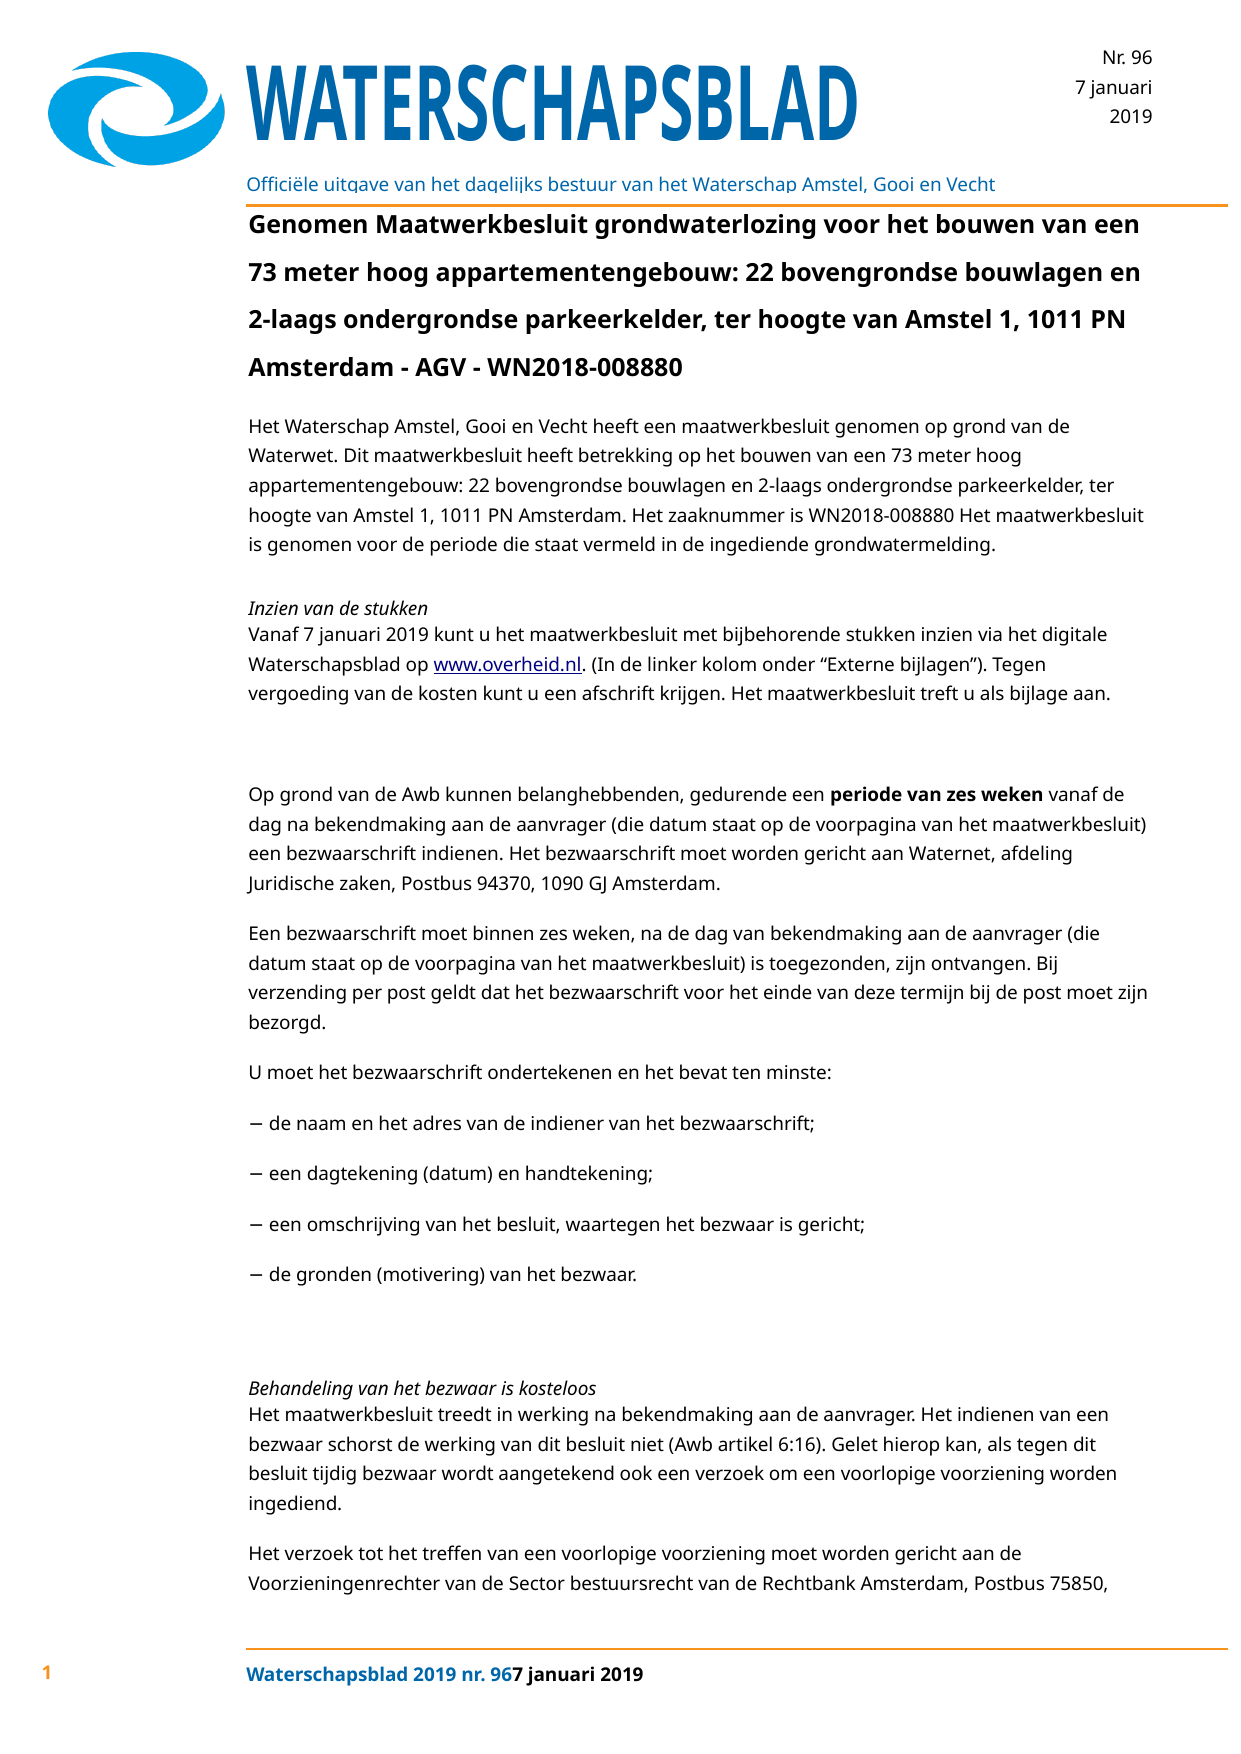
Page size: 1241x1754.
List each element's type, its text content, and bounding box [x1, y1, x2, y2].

picture [41, 47, 231, 172]
text Het maatwerkbesluit treedt in werking na bekendmaking aan de aanvrager. Het indienen van een bezwaar schorst de werking van dit besluit niet (Awb artikel 6:16). Gelet hierop kan, als tegen dit besluit tijdig bezwaar wordt aangetekend ook een verzoek om een voorlopige voorziening worden ingediend. [248, 1401, 1152, 1516]
text Inzien van de stukken [248, 595, 1152, 621]
text Vanaf 7 januari 2019 kunt u het maatwerkbesluit met bijbehorende stukken inzien via het digitale Waterschapsblad op www.overheid.nl. (In de linker kolom onder “Externe bijlagen”). Tegen vergoeding van de kosten kunt u een afschrift krijgen. Het maatwerkbesluit treft u als bijlage aan. [248, 621, 1152, 706]
text − een omschrijving van het besluit, waartegen het bezwaar is gericht; [248, 1211, 1152, 1236]
text Een bezwaarschrift moet binnen zes weken, na de dag van bekendmaking aan de aanvrager (die datum staat op de voorpagina van het maatwerkbesluit) is toegezonden, zijn ontvangen. Bij verzending per post geldt dat het bezwaarschrift voor het einde van deze termijn bij de post moet zijn bezorgd. [248, 920, 1152, 1035]
text Op grond van de Awb kunnen belanghebbenden, gedurende een periode van zes weken vanaf de dag na bekendmaking aan de aanvrager (die datum staat op de voorpagina van het maatwerkbesluit) een bezwaarschrift indienen. Het bezwaarschrift moet worden gericht aan Waternet, afdeling Juridische zaken, Postbus 94370, 1090 GJ Amsterdam. [248, 781, 1152, 896]
text − de naam en het adres van de indiener van het bezwaarschrift; [248, 1110, 1152, 1136]
text − een dagtekening (datum) en handtekening; [248, 1160, 1152, 1186]
text Het Waterschap Amstel, Gooi en Vecht heeft een maatwerkbesluit genomen op grond van de Waterwet. Dit maatwerkbesluit heeft betrekking op het bouwen van een 73 meter hoog appartementengebouw: 22 bovengrondse bouwlagen en 2-laags ondergrondse parkeerkelder, ter hoogte van Amstel 1, 1011 PN Amsterdam. Het zaaknummer is WN2018-008880 Het maatwerkbesluit is genomen voor de periode die staat vermeld in de ingediende grondwatermelding. [248, 413, 1152, 557]
text Behandeling van het bezwaar is kosteloos [248, 1376, 1152, 1401]
text Genomen Maatwerkbesluit grondwaterlozing voor het bouwen van een 73 meter hoog appartementengebouw: 22 bovengrondse bouwlagen en 2-laags ondergrondse parkeerkelder, ter hoogte van Amstel 1, 1011 PN Amsterdam - AGV - WN2018-008880 [248, 207, 1152, 384]
text Het verzoek tot het treffen van een voorlopige voorziening moet worden gericht aan de Voorzieningenrechter van de Sector bestuursrecht van de Rechtbank Amsterdam, Postbus 75850, [248, 1540, 1152, 1596]
text U moet het bezwaarschrift ondertekenen en het bevat ten minste: [248, 1059, 1152, 1085]
text − de gronden (motivering) van het bezwaar. [248, 1261, 1152, 1287]
